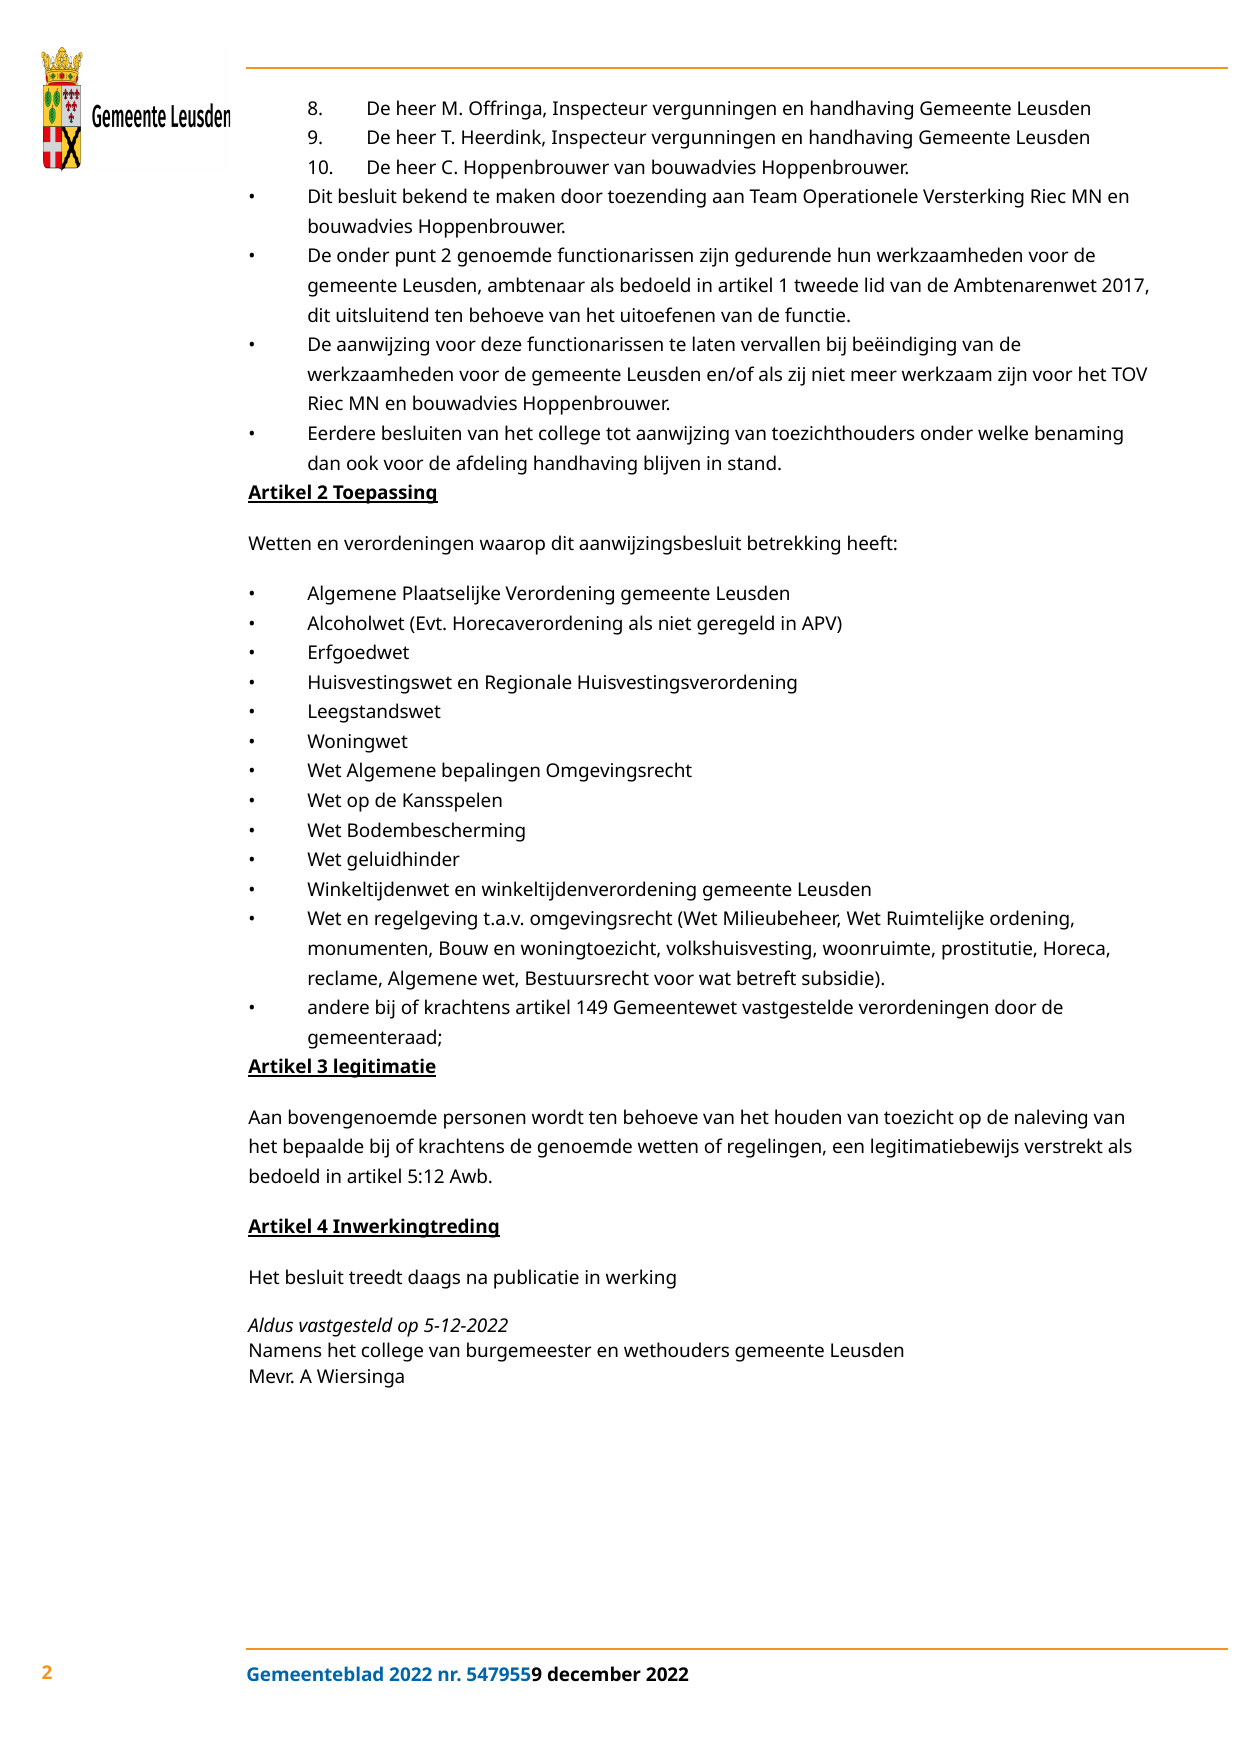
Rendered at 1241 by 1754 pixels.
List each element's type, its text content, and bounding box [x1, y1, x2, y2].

list De heer M. Offringa, Inspecteur vergunningen en handhaving Gemeente Leusden [307, 95, 1152, 121]
text Mevr. A Wiersinga [248, 1363, 1152, 1389]
list Leegstandswet [248, 698, 1152, 724]
text Namens het college van burgemeester en wethouders gemeente Leusden [248, 1337, 1152, 1363]
list Winkeltijdenwet en winkeltijdenverordening gemeente Leusden [248, 876, 1152, 902]
text Artikel 3 legitimatie [248, 1053, 1152, 1079]
list andere bij of krachtens artikel 149 Gemeentewet vastgestelde verordeningen door de gemeenteraad; [248, 994, 1152, 1050]
list De heer C. Hoppenbrouwer van bouwadvies Hoppenbrouwer. [307, 154, 1152, 180]
list De aanwijzing voor deze functionarissen te laten vervallen bij beëindiging van de werkzaamheden voor de gemeente Leusden en/of als zij niet meer werkzaam zijn voor het TOV Riec MN en bouwadvies Hoppenbrouwer. [248, 331, 1152, 416]
text Het besluit treedt daags na publicatie in werking [248, 1264, 1152, 1290]
list Wet Algemene bepalingen Omgevingsrecht [248, 758, 1152, 783]
list De onder punt 2 genoemde functionarissen zijn gedurende hun werkzaamheden voor de gemeente Leusden, ambtenaar als bedoeld in artikel 1 tweede lid van de Ambtenarenwet 2017, dit uitsluitend ten behoeve van het uitoefenen van de functie. [248, 243, 1152, 328]
list Dit besluit bekend te maken door toezending aan Team Operationele Versterking Riec MN en bouwadvies Hoppenbrouwer. [248, 183, 1152, 239]
text Artikel 4 Inwerkingtreding [248, 1213, 1152, 1239]
list Alcoholwet (Evt. Horecaverordening als niet geregeld in APV) [248, 610, 1152, 636]
list Huisvestingswet en Regionale Huisvestingsverordening [248, 669, 1152, 695]
list Wet geluidhinder [248, 846, 1152, 872]
list Woningwet [248, 728, 1152, 754]
text Aan bovengenoemde personen wordt ten behoeve van het houden van toezicht op de naleving van het bepaalde bij of krachtens de genoemde wetten of regelingen, een legitimatiebewijs verstrekt als bedoeld in artikel 5:12 Awb. [248, 1104, 1152, 1189]
text Artikel 2 Toepassing [248, 479, 1152, 505]
picture [41, 47, 231, 172]
text Aldus vastgesteld op 5-12-2022 [248, 1312, 1152, 1337]
list Erfgoedwet [248, 639, 1152, 665]
list Eerdere besluiten van het college tot aanwijzing van toezichthouders onder welke benaming dan ook voor de afdeling handhaving blijven in stand. [248, 420, 1152, 476]
list Wet Bodembescherming [248, 817, 1152, 843]
list Wet op de Kansspelen [248, 787, 1152, 813]
text Wetten en verordeningen waarop dit aanwijzingsbesluit betrekking heeft: [248, 530, 1152, 556]
list Wet en regelgeving t.a.v. omgevingsrecht (Wet Milieubeheer, Wet Ruimtelijke ordening, monumenten, Bouw en woningtoezicht, volkshuisvesting, woonruimte, prostitutie, Horeca, reclame, Algemene wet, Bestuursrecht voor wat betreft subsidie). [248, 906, 1152, 991]
list Algemene Plaatselijke Verordening gemeente Leusden [248, 580, 1152, 606]
list De heer T. Heerdink, Inspecteur vergunningen en handhaving Gemeente Leusden [307, 124, 1152, 150]
